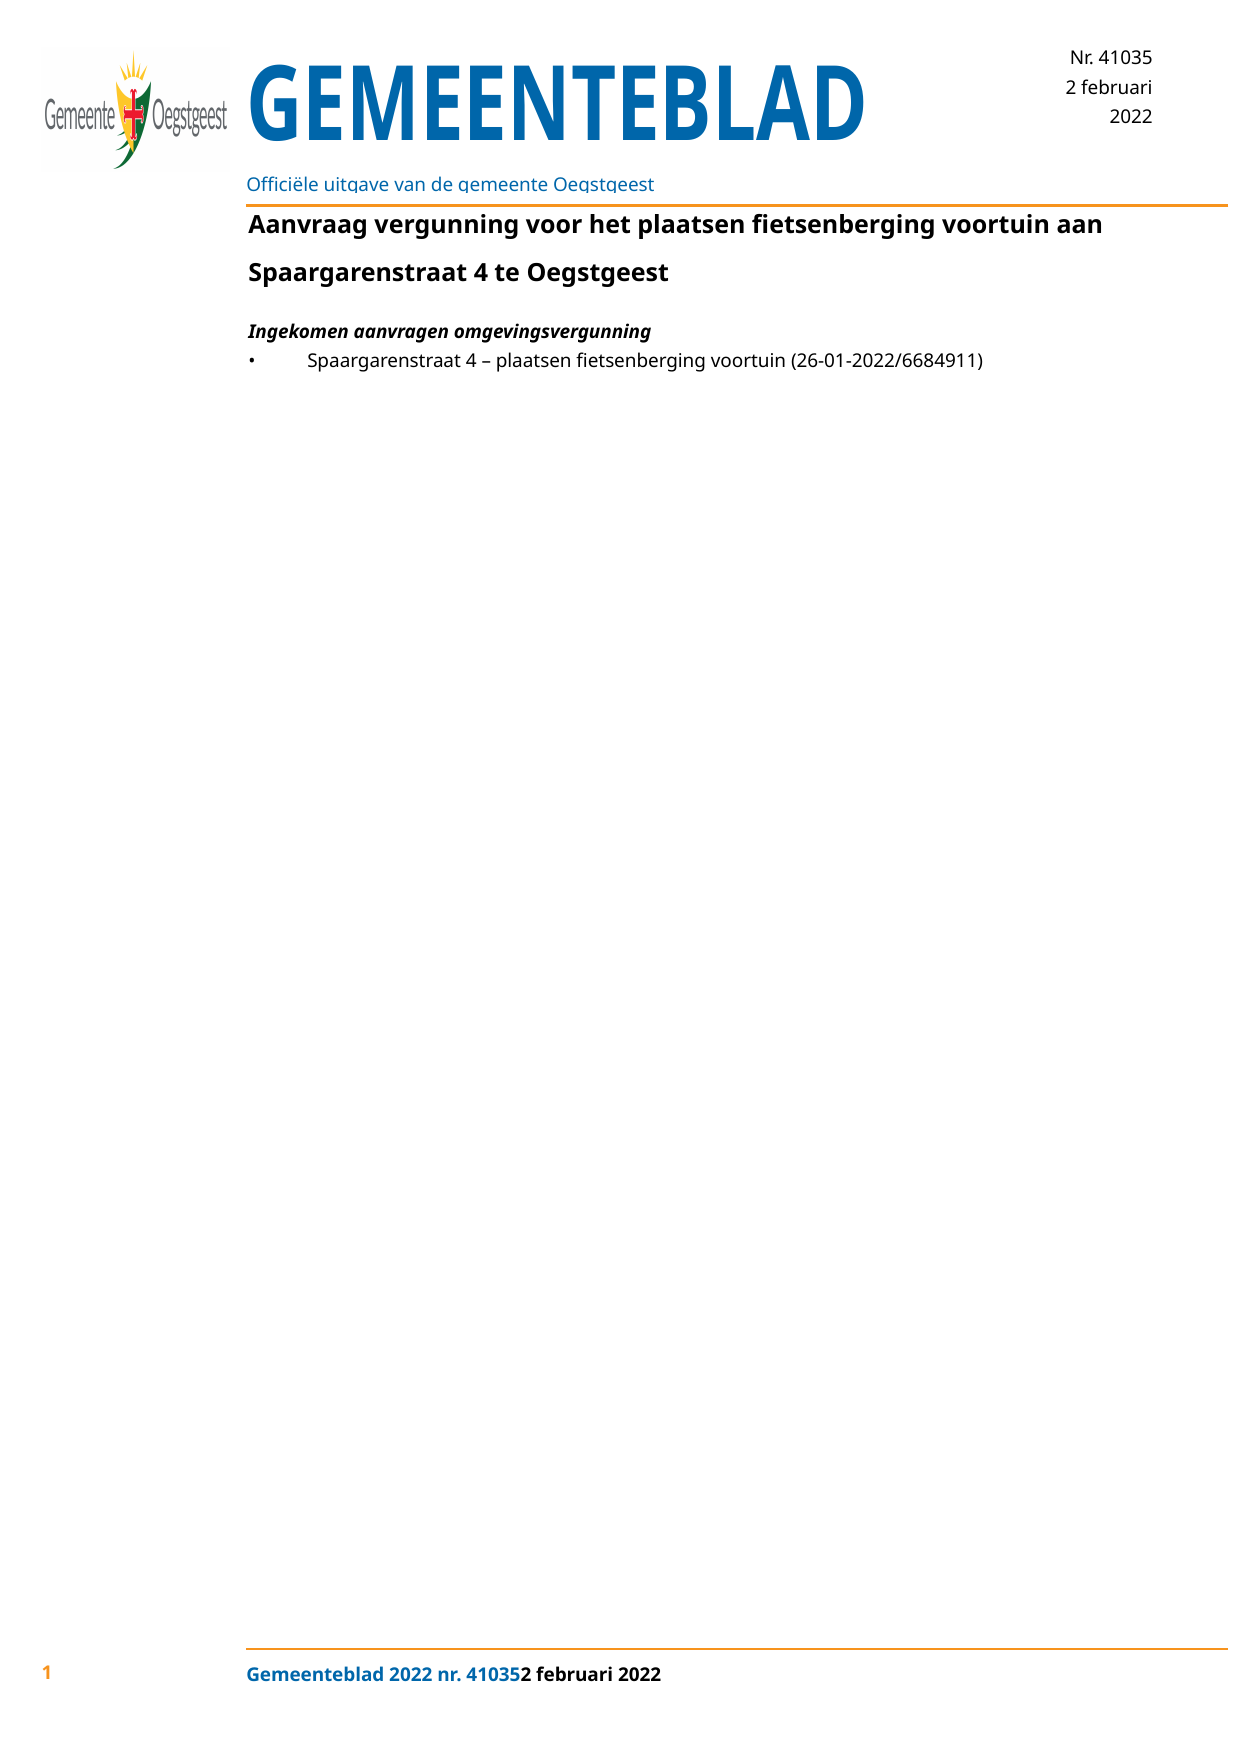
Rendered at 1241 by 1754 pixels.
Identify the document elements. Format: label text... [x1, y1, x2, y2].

picture [41, 47, 231, 172]
text Ingekomen aanvragen omgevingsvergunning [248, 318, 1152, 344]
list Spaargarenstraat 4 – plaatsen fietsenberging voortuin (26-01-2022/6684911) [248, 347, 1152, 373]
text Aanvraag vergunning voor het plaatsen fietsenberging voortuin aan Spaargarenstraat 4 te Oegstgeest [248, 207, 1152, 288]
